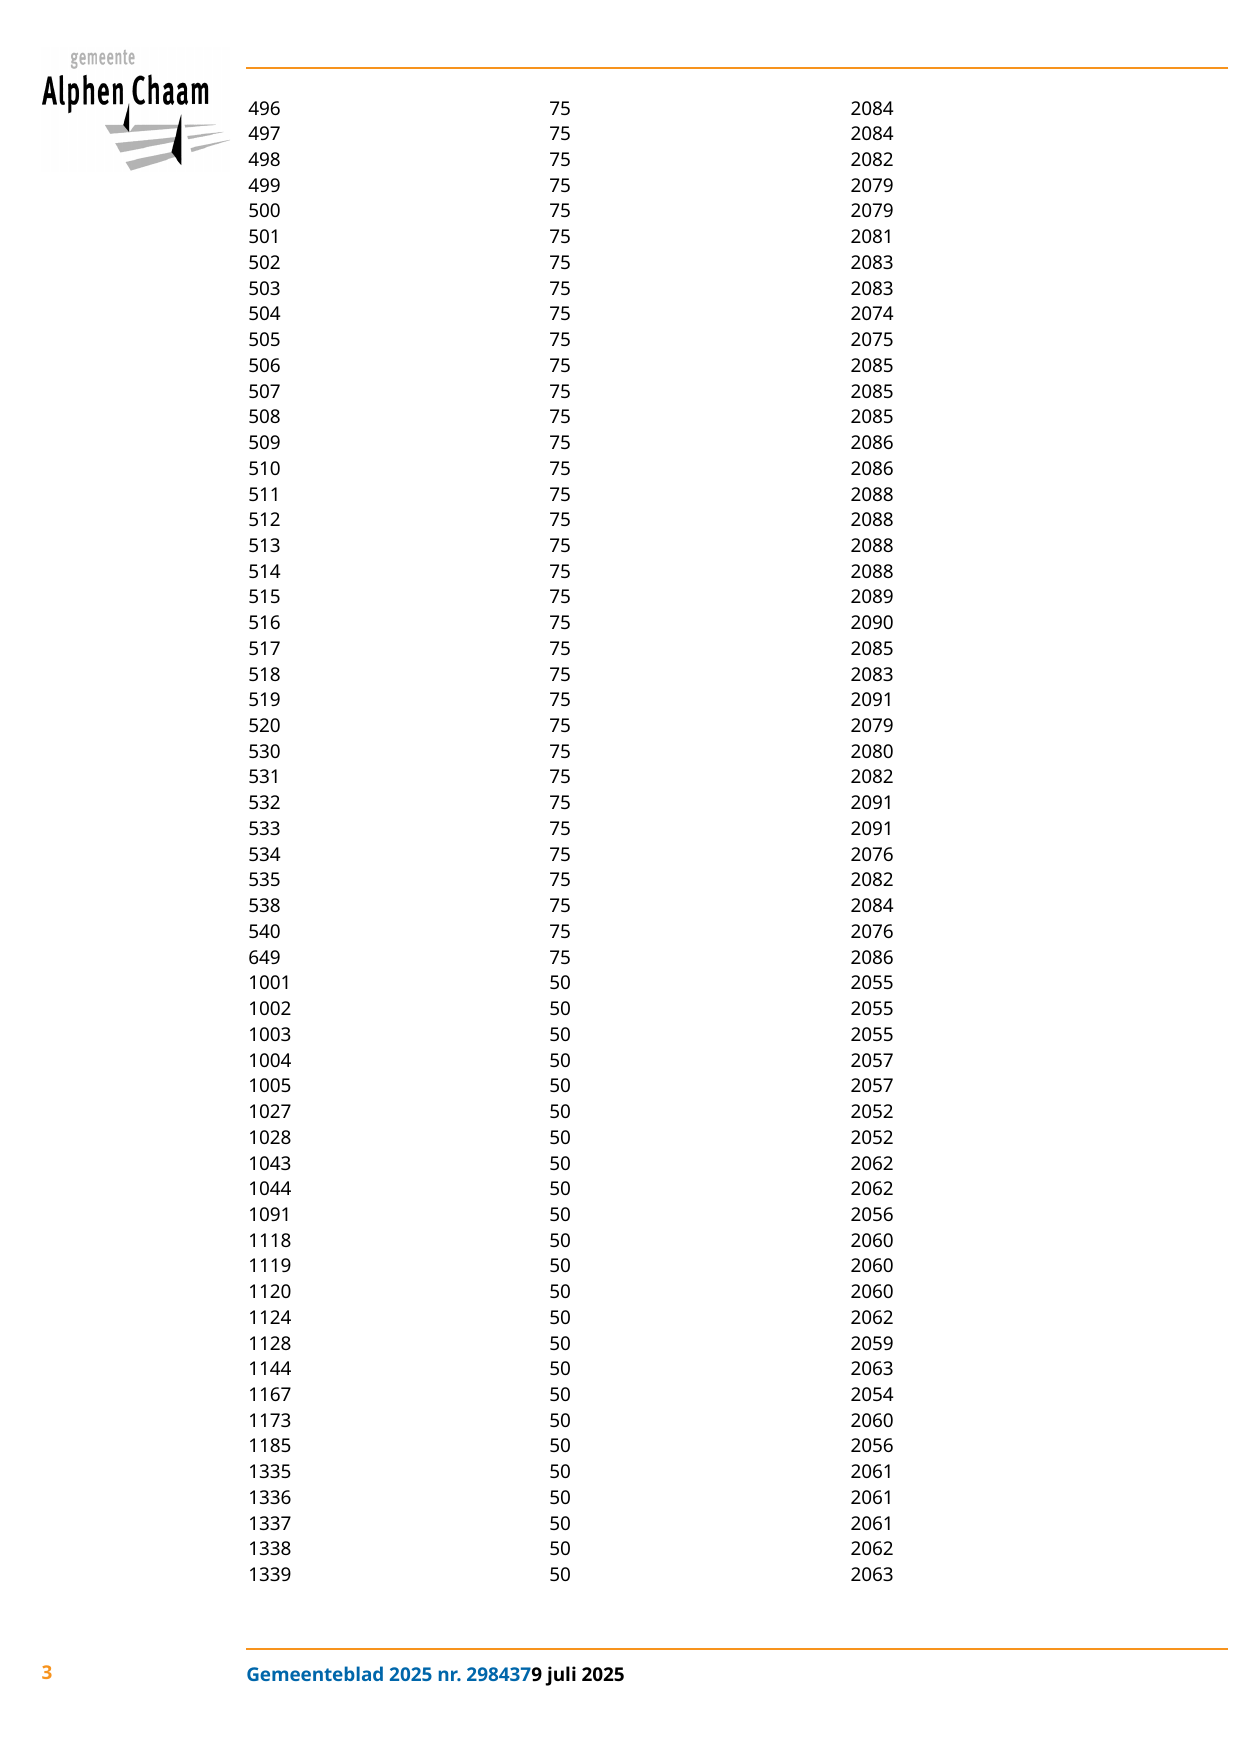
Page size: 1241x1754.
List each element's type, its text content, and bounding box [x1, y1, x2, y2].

table_cell 2085 [850, 352, 1152, 378]
table_cell 2076 [850, 841, 1152, 867]
table_cell 50 [549, 1561, 850, 1587]
table_cell 504 [248, 301, 549, 326]
table_cell 75 [549, 378, 850, 403]
table_cell 75 [549, 918, 850, 944]
table_cell 2063 [850, 1356, 1152, 1381]
table_cell 2082 [850, 146, 1152, 172]
table_cell 519 [248, 687, 549, 712]
table_cell 533 [248, 815, 549, 841]
table_cell 515 [248, 584, 549, 609]
table_cell 497 [248, 121, 549, 146]
table_cell 75 [549, 635, 850, 661]
table_cell 2059 [850, 1330, 1152, 1356]
table_cell 75 [549, 301, 850, 326]
table_cell 75 [549, 404, 850, 429]
table_cell 2083 [850, 275, 1152, 301]
table_cell 1118 [248, 1227, 549, 1253]
table_cell 509 [248, 429, 549, 455]
table_cell 75 [549, 506, 850, 532]
table_cell 2079 [850, 198, 1152, 223]
table_cell 50 [549, 1073, 850, 1098]
table_cell 75 [549, 584, 850, 609]
table_cell 2079 [850, 172, 1152, 198]
table_cell 2060 [850, 1278, 1152, 1304]
table_cell 50 [549, 1047, 850, 1072]
table_cell 1336 [248, 1484, 549, 1510]
table_cell 50 [549, 1459, 850, 1484]
table_cell 75 [549, 95, 850, 121]
table_cell 2085 [850, 378, 1152, 403]
table_cell 1002 [248, 995, 549, 1021]
table_cell 2061 [850, 1459, 1152, 1484]
table_cell 534 [248, 841, 549, 867]
table_cell 75 [549, 352, 850, 378]
table_cell 2080 [850, 738, 1152, 764]
table_cell 2086 [850, 429, 1152, 455]
table_cell 2062 [850, 1175, 1152, 1201]
table_cell 1338 [248, 1536, 549, 1561]
table_cell 2086 [850, 944, 1152, 969]
table_cell 75 [549, 661, 850, 687]
table_cell 2076 [850, 918, 1152, 944]
table_cell 2091 [850, 687, 1152, 712]
table_cell 50 [549, 1098, 850, 1124]
table_cell 2091 [850, 815, 1152, 841]
table_cell 540 [248, 918, 549, 944]
table_cell 50 [549, 1433, 850, 1458]
table_cell 2082 [850, 867, 1152, 892]
table_cell 75 [549, 172, 850, 198]
table_cell 1004 [248, 1047, 549, 1072]
table_cell 75 [549, 558, 850, 584]
table_cell 520 [248, 712, 549, 738]
table_cell 75 [549, 893, 850, 918]
table_cell 2084 [850, 121, 1152, 146]
table_cell 2062 [850, 1150, 1152, 1175]
table_cell 2090 [850, 609, 1152, 635]
table_cell 1167 [248, 1381, 549, 1407]
table_cell 2054 [850, 1381, 1152, 1407]
table_cell 2081 [850, 224, 1152, 249]
table_cell 75 [549, 249, 850, 275]
table_cell 2085 [850, 635, 1152, 661]
table_cell 75 [549, 712, 850, 738]
table_cell 508 [248, 404, 549, 429]
table_cell 75 [549, 532, 850, 558]
table_cell 2089 [850, 584, 1152, 609]
table_cell 1044 [248, 1175, 549, 1201]
picture [41, 47, 231, 172]
table_cell 2088 [850, 481, 1152, 506]
table_cell 518 [248, 661, 549, 687]
table_cell 2086 [850, 455, 1152, 481]
table_cell 1043 [248, 1150, 549, 1175]
table_cell 2063 [850, 1561, 1152, 1587]
table_cell 2084 [850, 893, 1152, 918]
table_cell 50 [549, 1278, 850, 1304]
table_cell 496 [248, 95, 549, 121]
table_cell 2083 [850, 249, 1152, 275]
table_cell 530 [248, 738, 549, 764]
table_cell 50 [549, 1150, 850, 1175]
table_cell 50 [549, 1124, 850, 1150]
table_cell 1027 [248, 1098, 549, 1124]
table_cell 502 [248, 249, 549, 275]
table_cell 75 [549, 481, 850, 506]
table_cell 505 [248, 326, 549, 352]
table_cell 2088 [850, 506, 1152, 532]
table_cell 2091 [850, 790, 1152, 815]
table_cell 50 [549, 1484, 850, 1510]
table_cell 535 [248, 867, 549, 892]
table_cell 75 [549, 121, 850, 146]
table_cell 503 [248, 275, 549, 301]
table_cell 75 [549, 609, 850, 635]
table_cell 75 [549, 198, 850, 223]
table_cell 2057 [850, 1047, 1152, 1072]
table_cell 2088 [850, 558, 1152, 584]
table_cell 510 [248, 455, 549, 481]
table_cell 2056 [850, 1433, 1152, 1458]
table_cell 501 [248, 224, 549, 249]
table_cell 506 [248, 352, 549, 378]
table_cell 1185 [248, 1433, 549, 1458]
table_cell 2079 [850, 712, 1152, 738]
table_cell 75 [549, 275, 850, 301]
table_cell 1003 [248, 1021, 549, 1047]
table_cell 50 [549, 995, 850, 1021]
table_cell 50 [549, 1304, 850, 1330]
table_cell 50 [549, 1021, 850, 1047]
table_cell 2055 [850, 1021, 1152, 1047]
table_cell 1001 [248, 970, 549, 995]
table_cell 500 [248, 198, 549, 223]
table_cell 1173 [248, 1407, 549, 1433]
table_cell 1337 [248, 1510, 549, 1536]
table_cell 507 [248, 378, 549, 403]
table_cell 50 [549, 1407, 850, 1433]
table_cell 75 [549, 944, 850, 969]
table_cell 75 [549, 867, 850, 892]
table_cell 75 [549, 429, 850, 455]
table_cell 2055 [850, 995, 1152, 1021]
table_cell 514 [248, 558, 549, 584]
table_cell 1124 [248, 1304, 549, 1330]
table_cell 2082 [850, 764, 1152, 789]
table_cell 1128 [248, 1330, 549, 1356]
table_cell 513 [248, 532, 549, 558]
table_cell 1005 [248, 1073, 549, 1098]
table_cell 50 [549, 1356, 850, 1381]
table_cell 2085 [850, 404, 1152, 429]
table_cell 498 [248, 146, 549, 172]
table_cell 531 [248, 764, 549, 789]
table_cell 50 [549, 970, 850, 995]
table_cell 1339 [248, 1561, 549, 1587]
table_cell 75 [549, 455, 850, 481]
table_cell 50 [549, 1536, 850, 1561]
table_cell 532 [248, 790, 549, 815]
table_cell 50 [549, 1227, 850, 1253]
table_cell 538 [248, 893, 549, 918]
table_cell 1120 [248, 1278, 549, 1304]
table_cell 2056 [850, 1201, 1152, 1227]
table_cell 499 [248, 172, 549, 198]
table_cell 50 [549, 1510, 850, 1536]
table_cell 2061 [850, 1510, 1152, 1536]
table_cell 516 [248, 609, 549, 635]
table_cell 2052 [850, 1124, 1152, 1150]
table_cell 1119 [248, 1253, 549, 1278]
table_cell 2060 [850, 1407, 1152, 1433]
table_cell 75 [549, 146, 850, 172]
table_cell 1335 [248, 1459, 549, 1484]
table_cell 2055 [850, 970, 1152, 995]
table_cell 512 [248, 506, 549, 532]
table_cell 75 [549, 738, 850, 764]
table_cell 75 [549, 326, 850, 352]
table_cell 1144 [248, 1356, 549, 1381]
table_cell 75 [549, 764, 850, 789]
table_cell 2060 [850, 1227, 1152, 1253]
table_cell 2062 [850, 1536, 1152, 1561]
table_cell 2057 [850, 1073, 1152, 1098]
table_cell 649 [248, 944, 549, 969]
table_cell 2052 [850, 1098, 1152, 1124]
table_cell 511 [248, 481, 549, 506]
table_cell 2062 [850, 1304, 1152, 1330]
table_cell 2061 [850, 1484, 1152, 1510]
table_cell 50 [549, 1253, 850, 1278]
table_cell 50 [549, 1330, 850, 1356]
table_cell 2060 [850, 1253, 1152, 1278]
table_cell 50 [549, 1175, 850, 1201]
table_cell 1091 [248, 1201, 549, 1227]
table_cell 75 [549, 687, 850, 712]
table_cell 75 [549, 790, 850, 815]
table_cell 2084 [850, 95, 1152, 121]
table_cell 517 [248, 635, 549, 661]
table_cell 75 [549, 224, 850, 249]
table_cell 2088 [850, 532, 1152, 558]
table_cell 1028 [248, 1124, 549, 1150]
table_cell 50 [549, 1381, 850, 1407]
table_cell 50 [549, 1201, 850, 1227]
table_cell 2074 [850, 301, 1152, 326]
table_cell 75 [549, 815, 850, 841]
table_cell 2083 [850, 661, 1152, 687]
table_cell 75 [549, 841, 850, 867]
table_cell 2075 [850, 326, 1152, 352]
